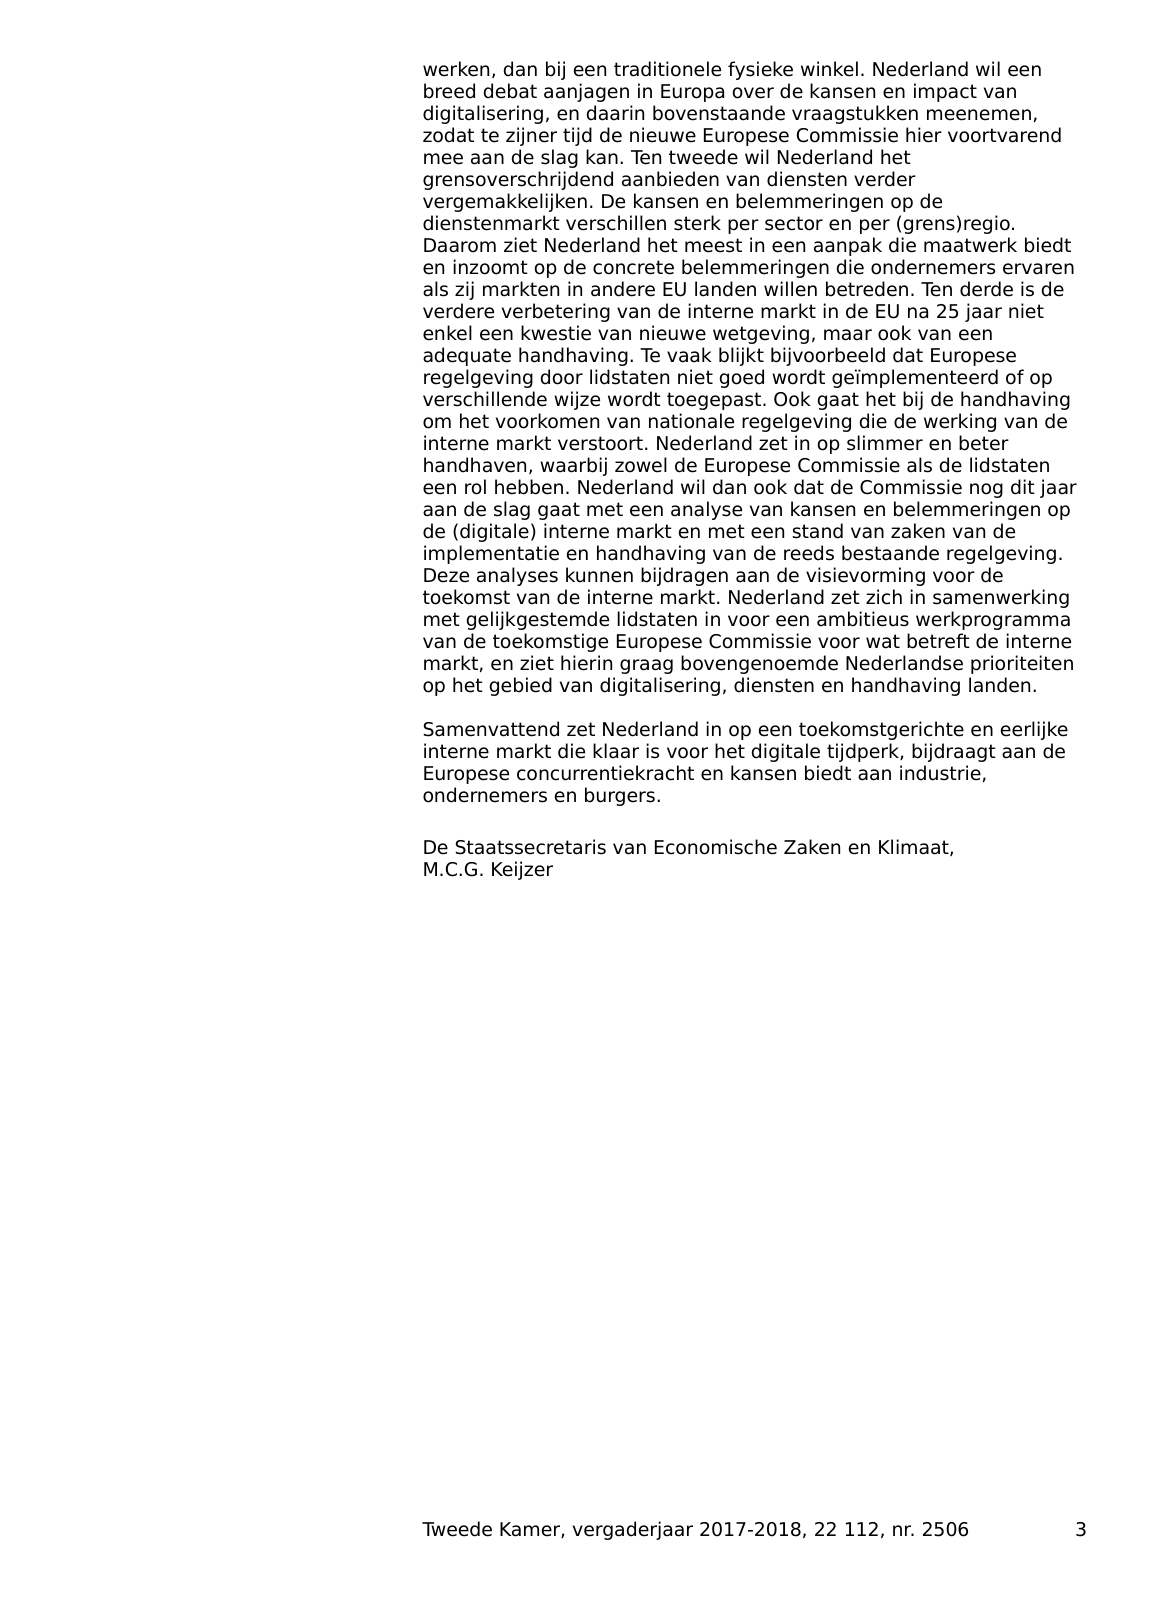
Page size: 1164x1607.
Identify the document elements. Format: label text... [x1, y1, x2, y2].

text Samenvattend zet Nederland in op een toekomstgerichte en eerlijke interne markt die klaar is voor het digitale tijdperk, bijdraagt aan de Europese concurrentiekracht en kansen biedt aan industrie, ondernemers en burgers. [422, 719, 1087, 807]
text werken, dan bij een traditionele fysieke winkel. Nederland wil een breed debat aanjagen in Europa over de kansen en impact van digitalisering, en daarin bovenstaande vraagstukken meenemen, zodat te zijner tijd de nieuwe Europese Commissie hier voortvarend mee aan de slag kan. Ten tweede wil Nederland het grensoverschrijdend aanbieden van diensten verder vergemakkelijken. De kansen en belemmeringen op de dienstenmarkt verschillen sterk per sector en per (grens)regio. Daarom ziet Nederland het meest in een aanpak die maatwerk biedt en inzoomt op de concrete belemmeringen die ondernemers ervaren als zij markten in andere EU landen willen betreden. Ten derde is de verdere verbetering van de interne markt in de EU na 25 jaar niet enkel een kwestie van nieuwe wetgeving, maar ook van een adequate handhaving. Te vaak blijkt bijvoorbeeld dat Europese regelgeving door lidstaten niet goed wordt geïmplementeerd of op verschillende wijze wordt toegepast. Ook gaat het bij de handhaving om het voorkomen van nationale regelgeving die de werking van de interne markt verstoort. Nederland zet in op slimmer en beter handhaven, waarbij zowel de Europese Commissie als de lidstaten een rol hebben. Nederland wil dan ook dat de Commissie nog dit jaar aan de slag gaat met een analyse van kansen en belemmeringen op de (digitale) interne markt en met een stand van zaken van de implementatie en handhaving van de reeds bestaande regelgeving. Deze analyses kunnen bijdragen aan de visievorming voor de toekomst van de interne markt. Nederland zet zich in samenwerking met gelijkgestemde lidstaten in voor een ambitieus werkprogramma van de toekomstige Europese Commissie voor wat betreft de interne markt, en ziet hierin graag bovengenoemde Nederlandse prioriteiten op het gebied van digitalisering, diensten en handhaving landen. [422, 59, 1087, 696]
text De Staatssecretaris van Economische Zaken en Klimaat, M.C.G. Keijzer [422, 837, 1087, 881]
